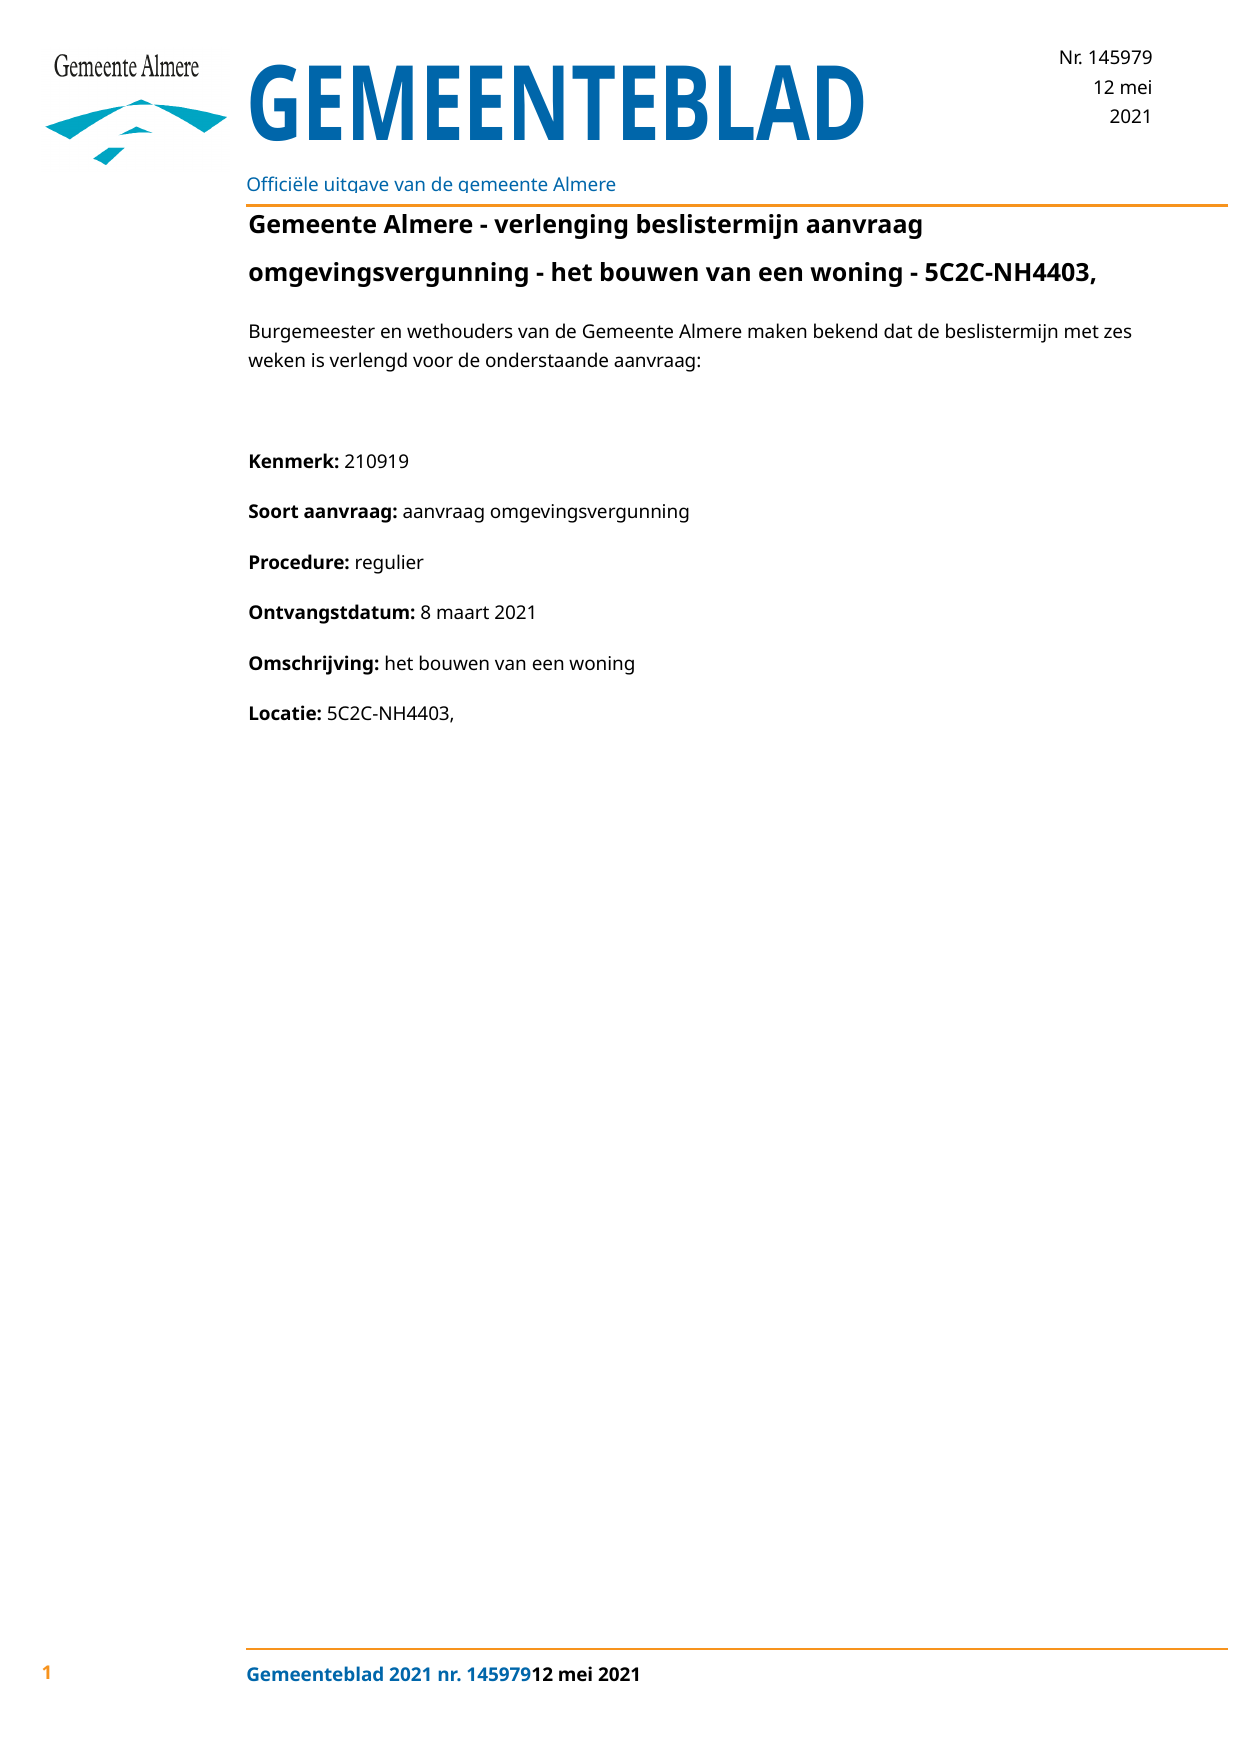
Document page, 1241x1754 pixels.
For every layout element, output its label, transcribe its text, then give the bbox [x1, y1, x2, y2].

picture [41, 47, 231, 172]
text Burgemeester en wethouders van de Gemeente Almere maken bekend dat de beslistermijn met zes weken is verlengd voor de onderstaande aanvraag: [248, 318, 1152, 373]
text Kenmerk: 210919 [248, 448, 1152, 474]
text Locatie: 5C2C-NH4403, [248, 700, 1152, 726]
text Omschrijving: het bouwen van een woning [248, 650, 1152, 676]
text Ontvangstdatum: 8 maart 2021 [248, 599, 1152, 625]
text Gemeente Almere - verlenging beslistermijn aanvraag omgevingsvergunning - het bouwen van een woning - 5C2C-NH4403, [248, 207, 1152, 288]
text Soort aanvraag: aanvraag omgevingsvergunning [248, 499, 1152, 524]
text Procedure: regulier [248, 549, 1152, 575]
